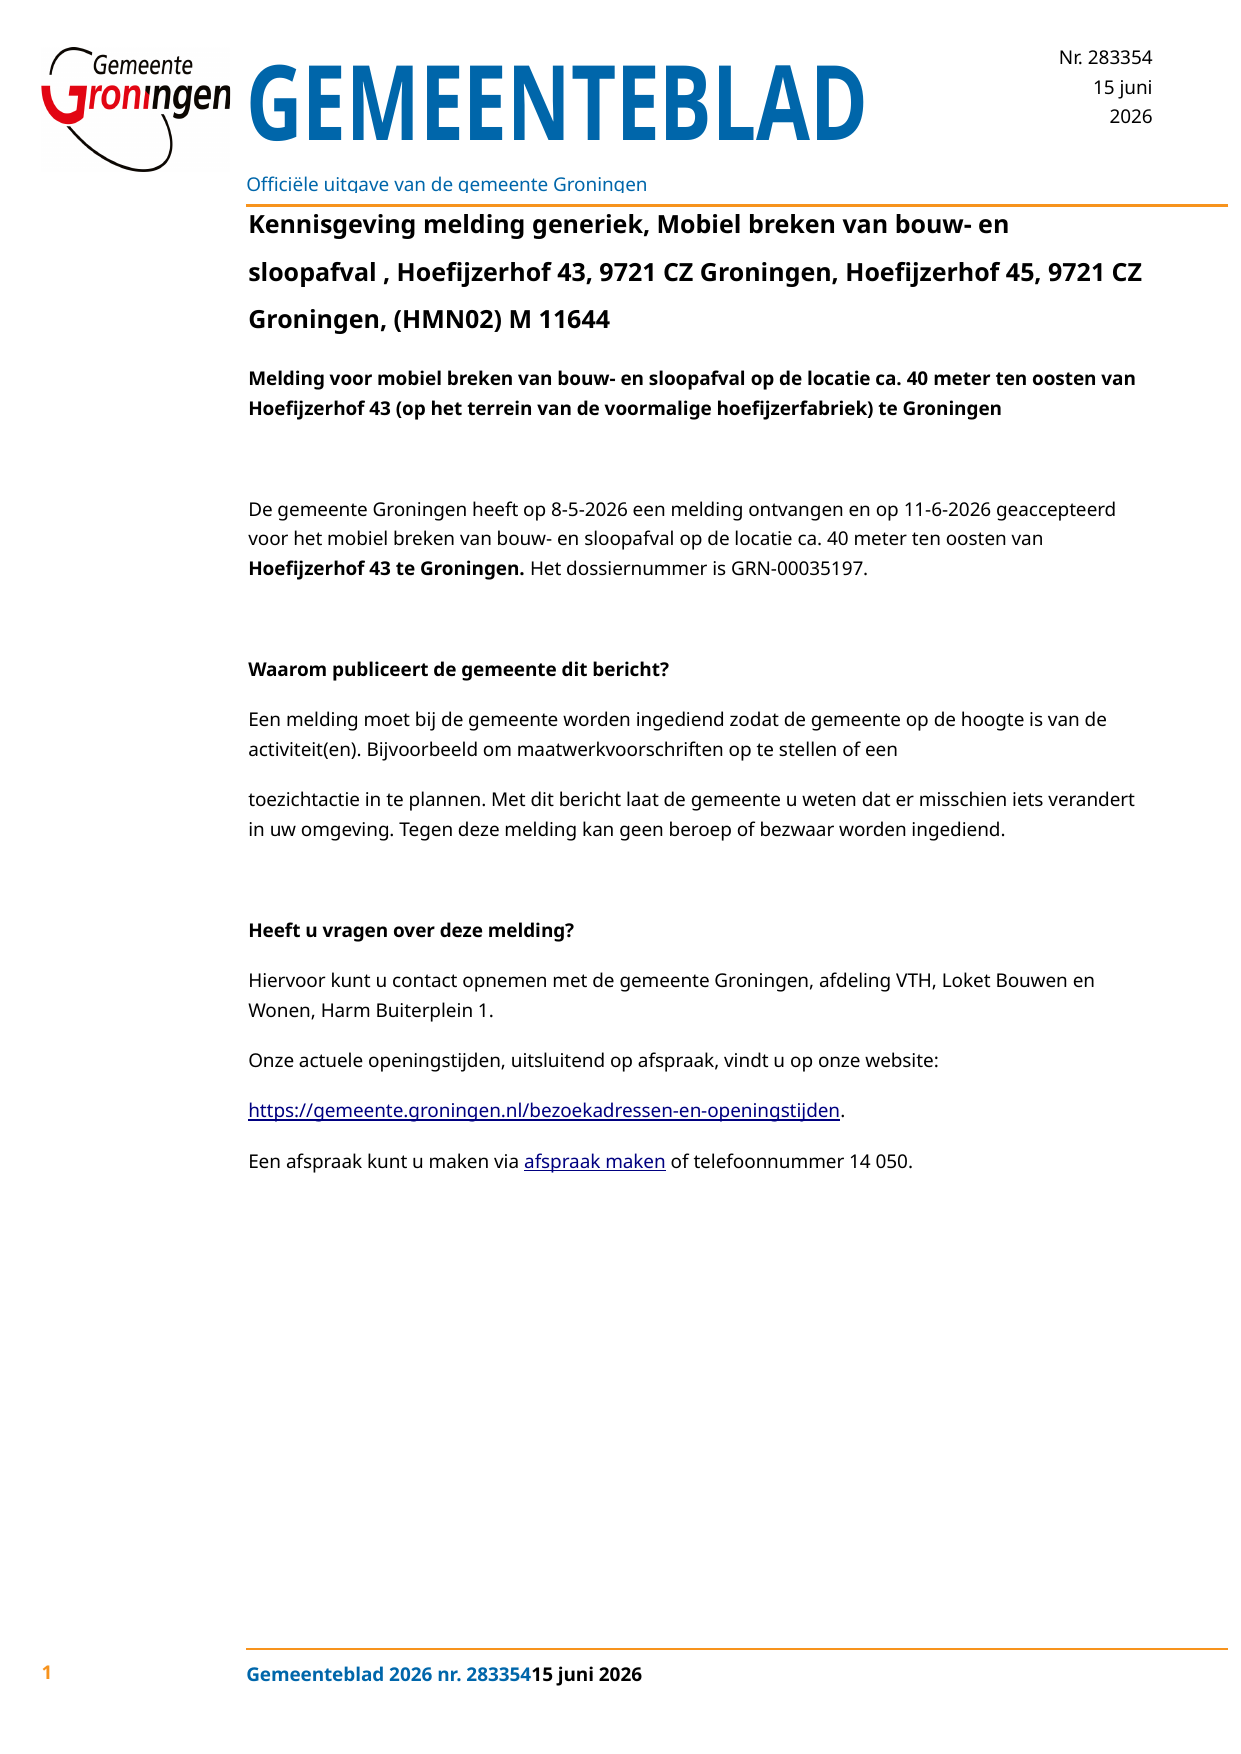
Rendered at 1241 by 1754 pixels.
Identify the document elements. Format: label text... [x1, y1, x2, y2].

text Kennisgeving melding generiek, Mobiel breken van bouw- en sloopafval , Hoefijzerhof 43, 9721 CZ Groningen, Hoefijzerhof 45, 9721 CZ Groningen, (HMN02) M 11644 [248, 207, 1152, 336]
text Waarom publiceert de gemeente dit bericht? [248, 656, 1152, 682]
text Een afspraak kunt u maken via afspraak maken of telefoonnummer 14 050. [248, 1148, 1152, 1174]
text De gemeente Groningen heeft op 8-5-2026 een melding ontvangen en op 11-6-2026 geaccepteerd voor het mobiel breken van bouw- en sloopafval op de locatie ca. 40 meter ten oosten van Hoefijzerhof 43 te Groningen. Het dossiernummer is GRN-00035197. [248, 496, 1152, 581]
text Onze actuele openingstijden, uitsluitend op afspraak, vindt u op onze website: [248, 1047, 1152, 1073]
text Melding voor mobiel breken van bouw- en sloopafval op de locatie ca. 40 meter ten oosten van Hoefijzerhof 43 (op het terrein van de voormalige hoefijzerfabriek) te Groningen [248, 366, 1152, 421]
text toezichtactie in te plannen. Met dit bericht laat de gemeente u weten dat er misschien iets verandert in uw omgeving. Tegen deze melding kan geen beroep of bezwaar worden ingediend. [248, 786, 1152, 842]
text Heeft u vragen over deze melding? [248, 917, 1152, 942]
text https://gemeente.groningen.nl/bezoekadressen-en-openingstijden. [248, 1098, 1152, 1123]
text Een melding moet bij de gemeente worden ingediend zodat de gemeente op de hoogte is van de activiteit(en). Bijvoorbeeld om maatwerkvoorschriften op te stellen of een [248, 706, 1152, 762]
text Hiervoor kunt u contact opnemen met de gemeente Groningen, afdeling VTH, Loket Bouwen en Wonen, Harm Buiterplein 1. [248, 967, 1152, 1022]
picture [41, 47, 231, 172]
